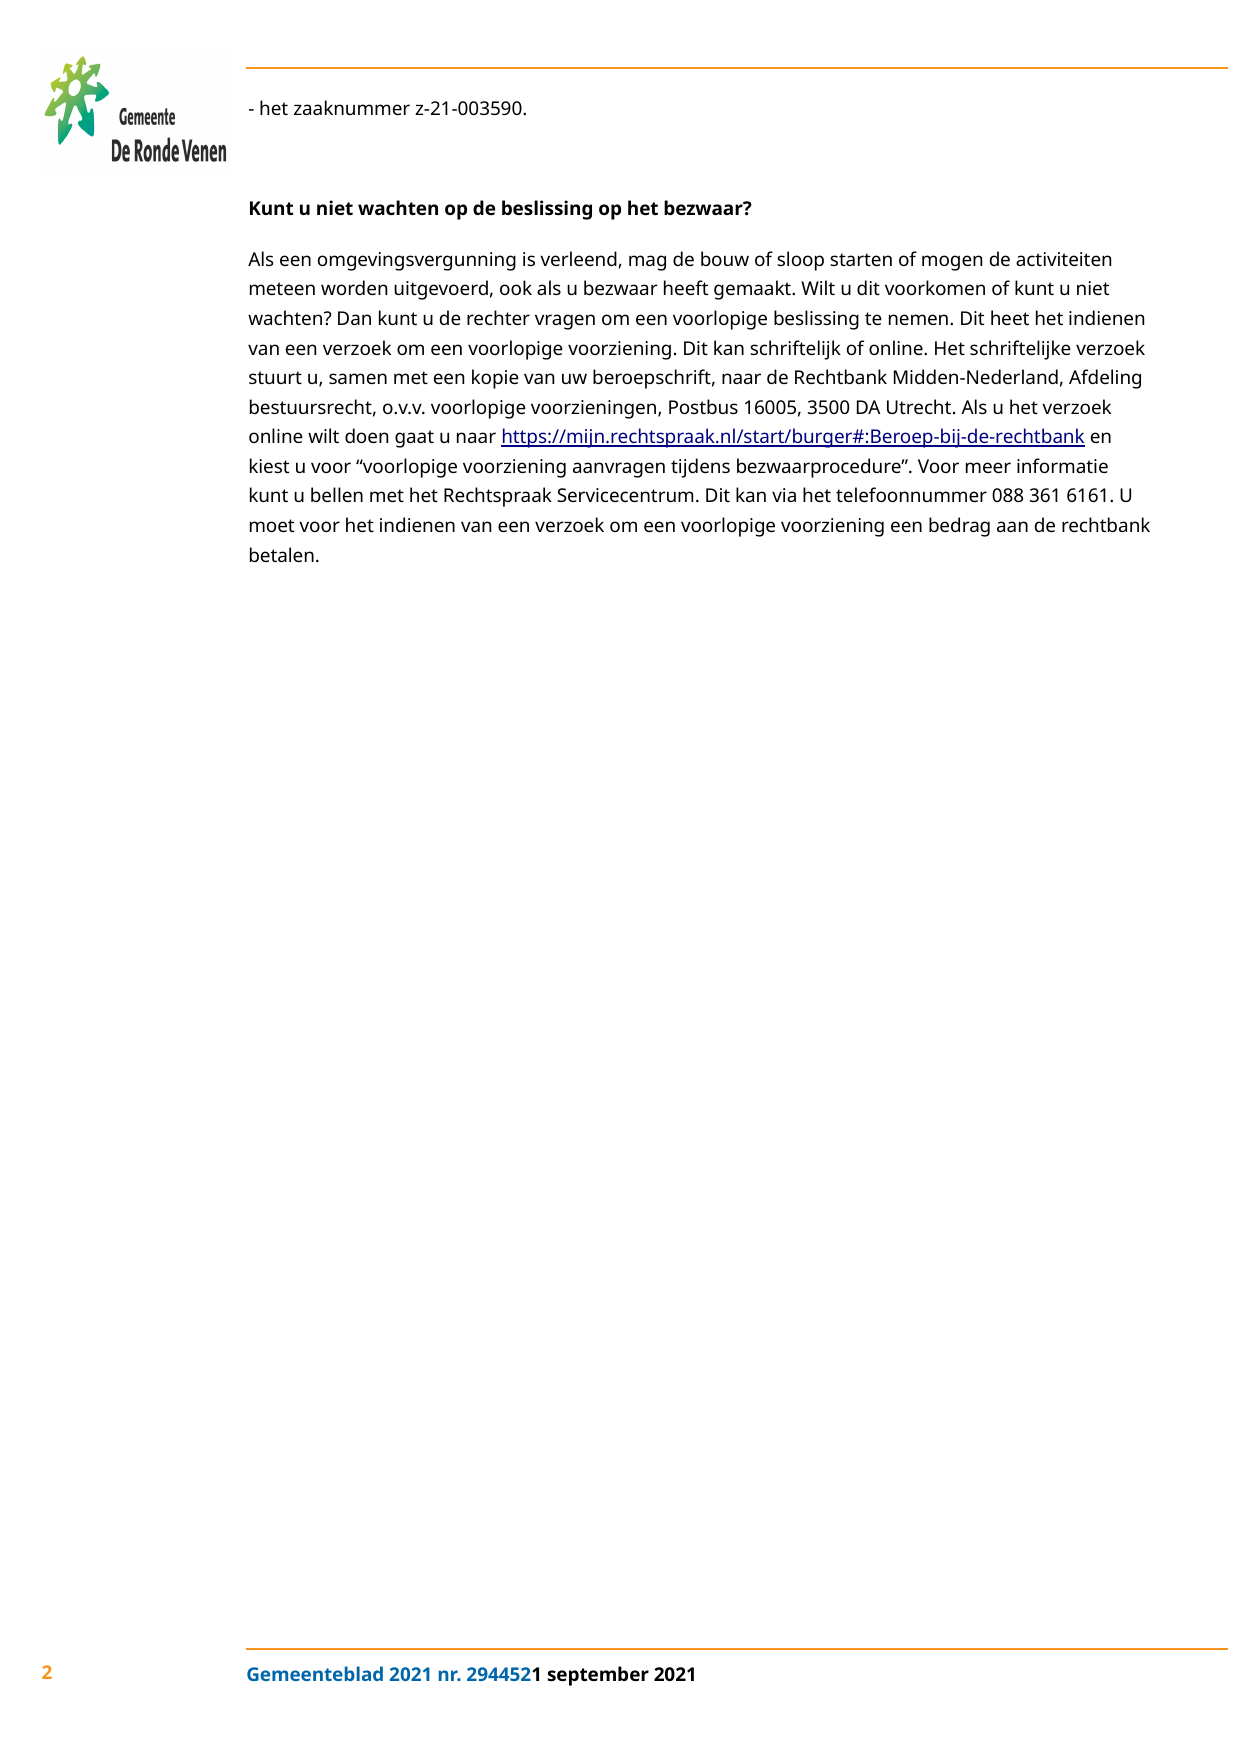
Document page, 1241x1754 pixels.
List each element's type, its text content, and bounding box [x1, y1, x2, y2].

text Kunt u niet wachten op de beslissing op het bezwaar? [248, 196, 1152, 221]
picture [41, 47, 231, 172]
text Als een omgevingsvergunning is verleend, mag de bouw of sloop starten of mogen de activiteiten meteen worden uitgevoerd, ook als u bezwaar heeft gemaakt. Wilt u dit voorkomen of kunt u niet wachten? Dan kunt u de rechter vragen om een voorlopige beslissing te nemen. Dit heet het indienen van een verzoek om een voorlopige voorziening. Dit kan schriftelijk of online. Het schriftelijke verzoek stuurt u, samen met een kopie van uw beroepschrift, naar de Rechtbank Midden-Nederland, Afdeling bestuursrecht, o.v.v. voorlopige voorzieningen, Postbus 16005, 3500 DA Utrecht. Als u het verzoek online wilt doen gaat u naar https://mijn.rechtspraak.nl/start/burger#:Beroep-bij-de-rechtbank en kiest u voor “voorlopige voorziening aanvragen tijdens bezwaarprocedure”. Voor meer informatie kunt u bellen met het Rechtspraak Servicecentrum. Dit kan via het telefoonnummer 088 361 6161. U moet voor het indienen van een verzoek om een voorlopige voorziening een bedrag aan de rechtbank betalen. [248, 246, 1152, 568]
text - het zaaknummer z-21-003590. [248, 95, 1152, 121]
